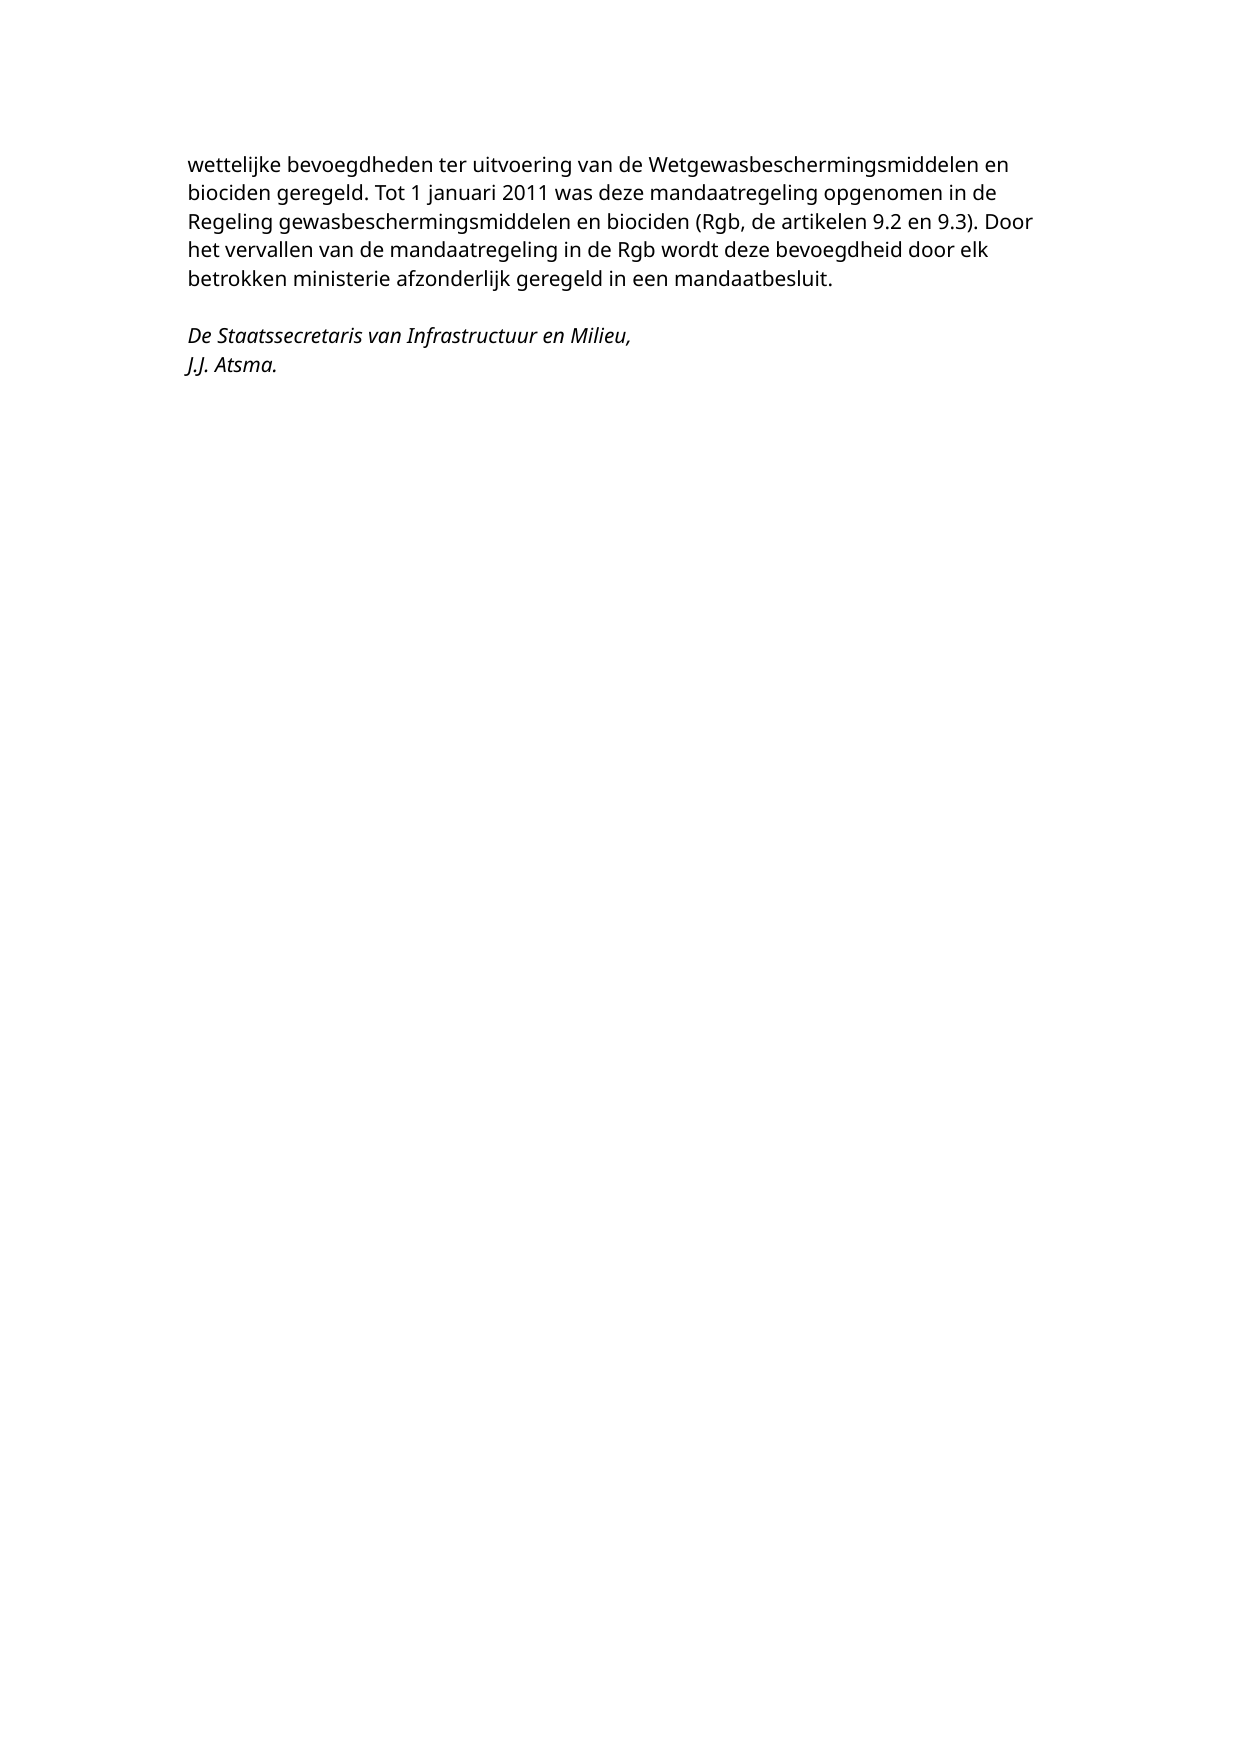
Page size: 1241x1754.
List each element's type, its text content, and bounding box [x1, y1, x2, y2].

text J.J. Atsma. [187, 350, 1053, 378]
text wettelijke bevoegdheden ter uitvoering van de Wetgewasbeschermingsmiddelen en biociden geregeld. Tot 1 januari 2011 was deze mandaatregeling opgenomen in de Regeling gewasbeschermingsmiddelen en biociden (Rgb, de artikelen 9.2 en 9.3). Door het vervallen van de mandaatregeling in de Rgb wordt deze bevoegdheid door elk betrokken ministerie afzonderlijk geregeld in een mandaatbesluit. [187, 150, 1053, 292]
text De Staatssecretaris van Infrastructuur en Milieu, [187, 322, 1053, 350]
